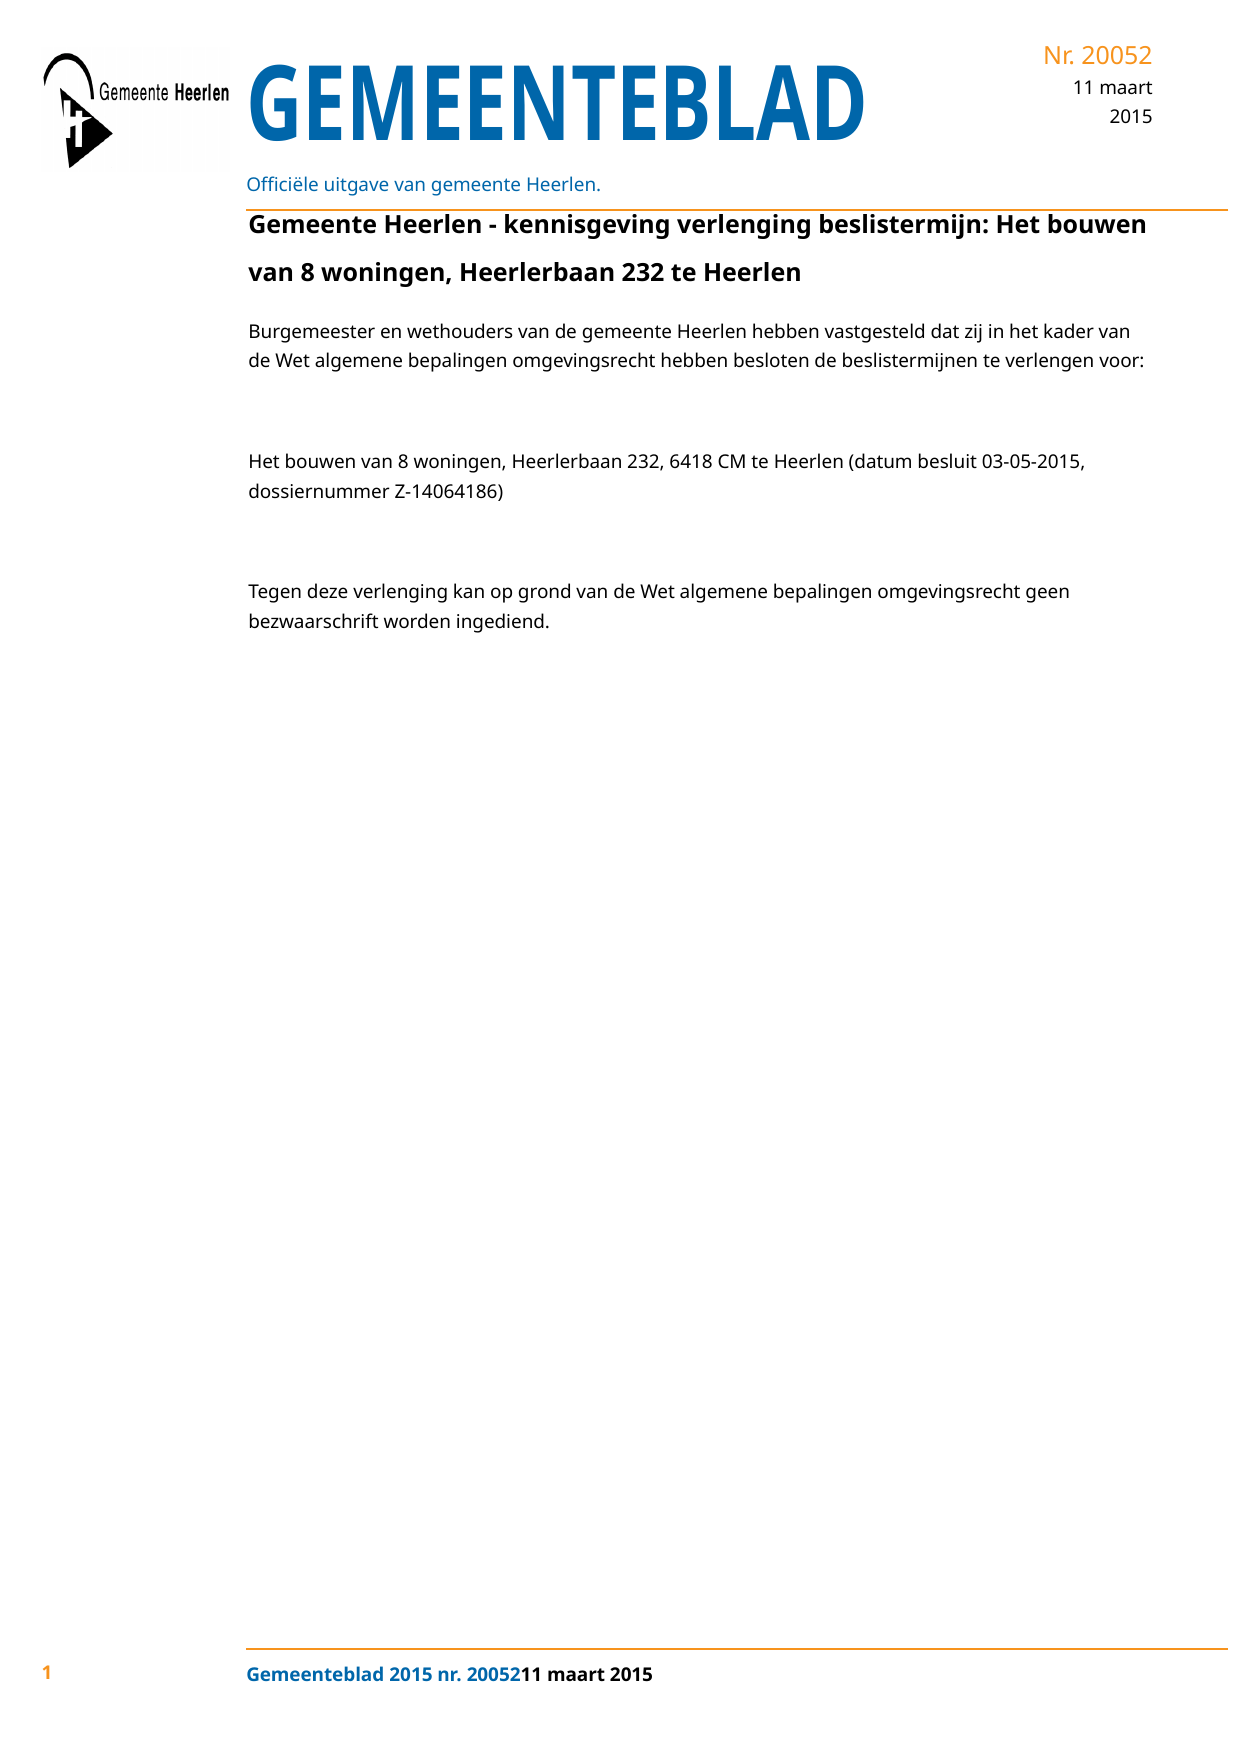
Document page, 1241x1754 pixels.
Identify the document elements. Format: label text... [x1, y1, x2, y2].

picture [41, 47, 231, 172]
text Het bouwen van 8 woningen, Heerlerbaan 232, 6418 CM te Heerlen (datum besluit 03-05-2015, dossiernummer Z-14064186) [248, 448, 1152, 504]
text Burgemeester en wethouders van de gemeente Heerlen hebben vastgesteld dat zij in het kader van de Wet algemene bepalingen omgevingsrecht hebben besloten de beslistermijnen te verlengen voor: [248, 318, 1152, 373]
text Tegen deze verlenging kan op grond van de Wet algemene bepalingen omgevingsrecht geen bezwaarschrift worden ingediend. [248, 579, 1152, 634]
text Gemeente Heerlen - kennisgeving verlenging beslistermijn: Het bouwen van 8 woningen, Heerlerbaan 232 te Heerlen [248, 211, 1152, 288]
